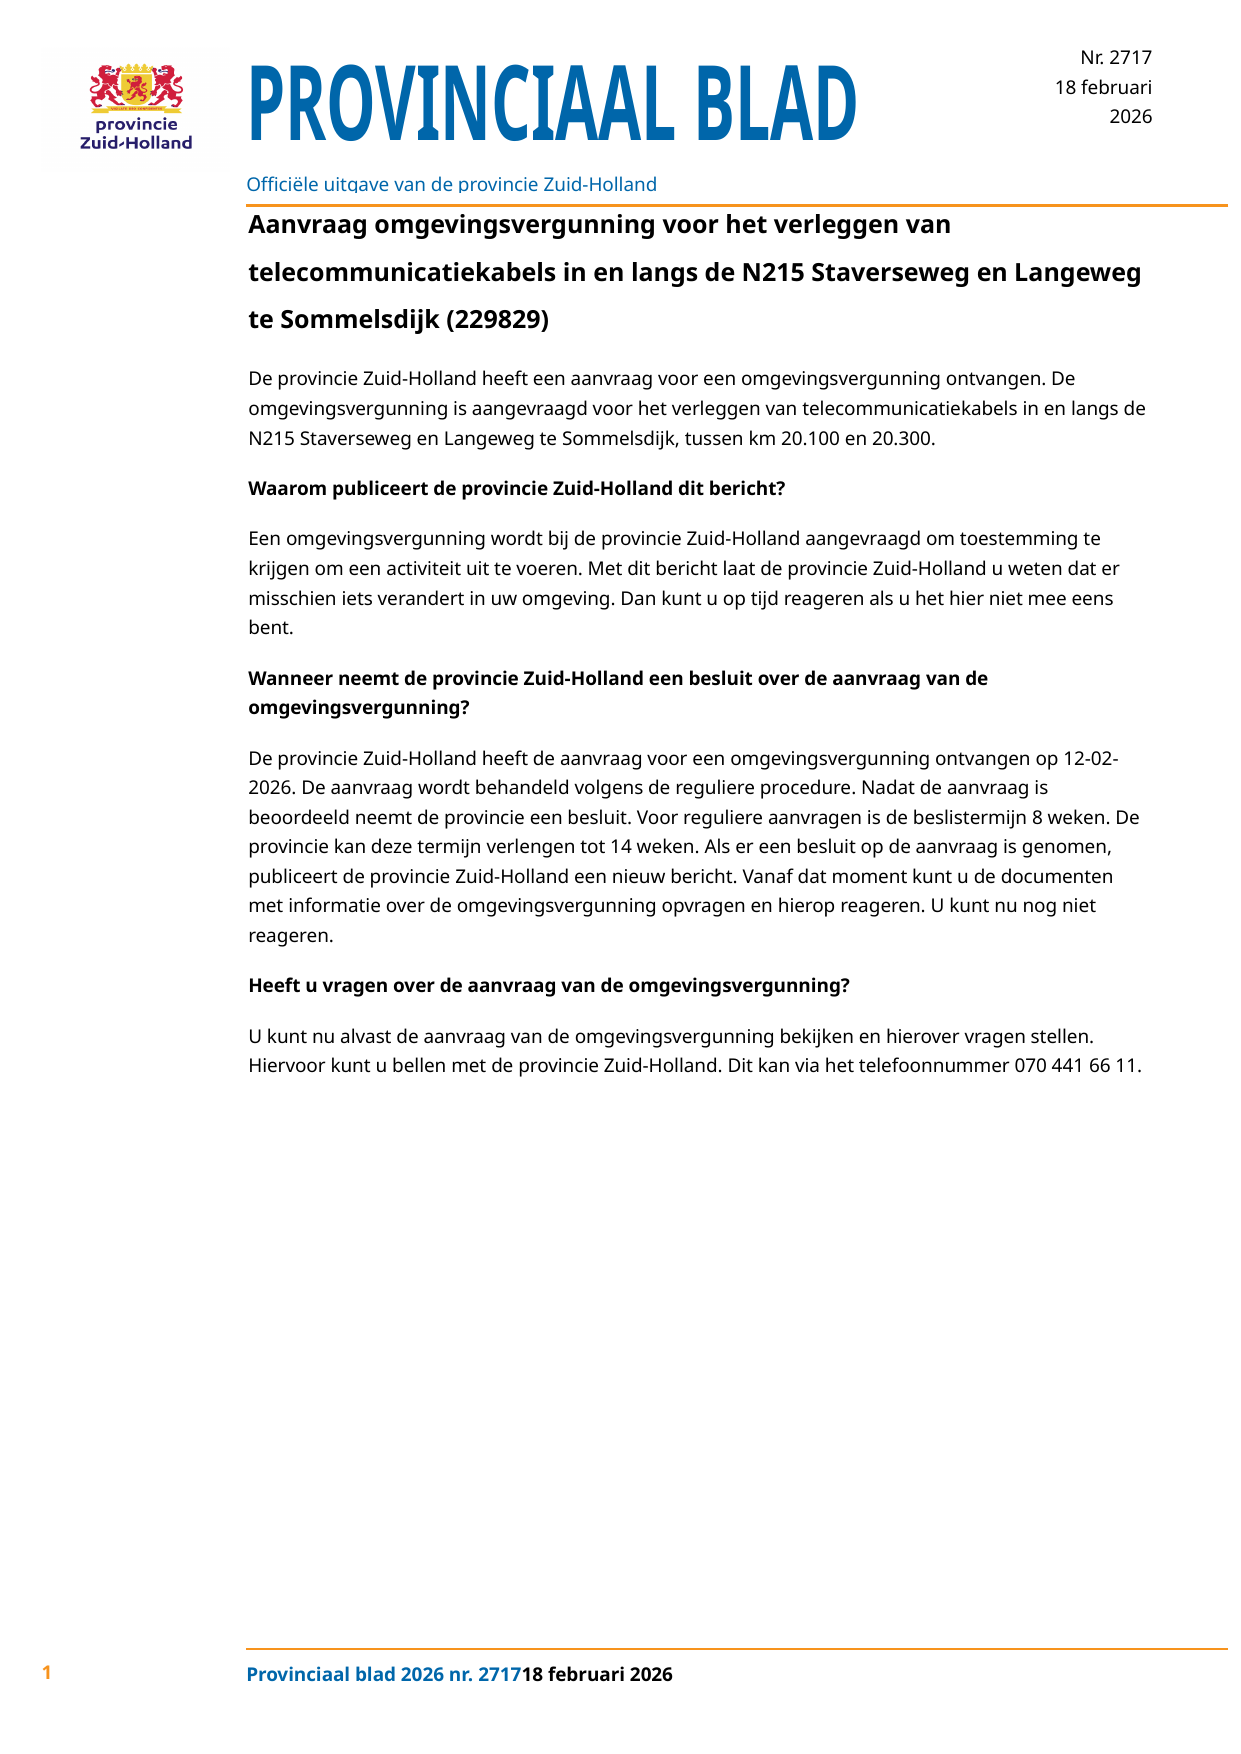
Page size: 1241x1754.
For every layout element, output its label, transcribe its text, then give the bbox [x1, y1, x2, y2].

picture [41, 47, 231, 172]
text De provincie Zuid-Holland heeft de aanvraag voor een omgevingsvergunning ontvangen op 12-02-2026. De aanvraag wordt behandeld volgens de reguliere procedure. Nadat de aanvraag is beoordeeld neemt de provincie een besluit. Voor reguliere aanvragen is de beslistermijn 8 weken. De provincie kan deze termijn verlengen tot 14 weken. Als er een besluit op de aanvraag is genomen, publiceert de provincie Zuid-Holland een nieuw bericht. Vanaf dat moment kunt u de documenten met informatie over de omgevingsvergunning opvragen en hierop reageren. U kunt nu nog niet reageren. [248, 745, 1152, 948]
text De provincie Zuid-Holland heeft een aanvraag voor een omgevingsvergunning ontvangen. De omgevingsvergunning is aangevraagd voor het verleggen van telecommunicatiekabels in en langs de N215 Staverseweg en Langeweg te Sommelsdijk, tussen km 20.100 en 20.300. [248, 366, 1152, 450]
text Heeft u vragen over de aanvraag van de omgevingsvergunning? [248, 973, 1152, 998]
text Een omgevingsvergunning wordt bij de provincie Zuid-Holland aangevraagd om toestemming te krijgen om een activiteit uit te voeren. Met dit bericht laat de provincie Zuid-Holland u weten dat er misschien iets verandert in uw omgeving. Dan kunt u op tijd reageren als u het hier niet mee eens bent. [248, 526, 1152, 640]
text U kunt nu alvast de aanvraag van de omgevingsvergunning bekijken en hierover vragen stellen. Hiervoor kunt u bellen met de provincie Zuid-Holland. Dit kan via het telefoonnummer 070 441 66 11. [248, 1023, 1152, 1078]
text Wanneer neemt de provincie Zuid-Holland een besluit over de aanvraag van de omgevingsvergunning? [248, 665, 1152, 720]
text Waarom publiceert de provincie Zuid-Holland dit bericht? [248, 475, 1152, 501]
text Aanvraag omgevingsvergunning voor het verleggen van telecommunicatiekabels in en langs de N215 Staverseweg en Langeweg te Sommelsdijk (229829) [248, 207, 1152, 336]
